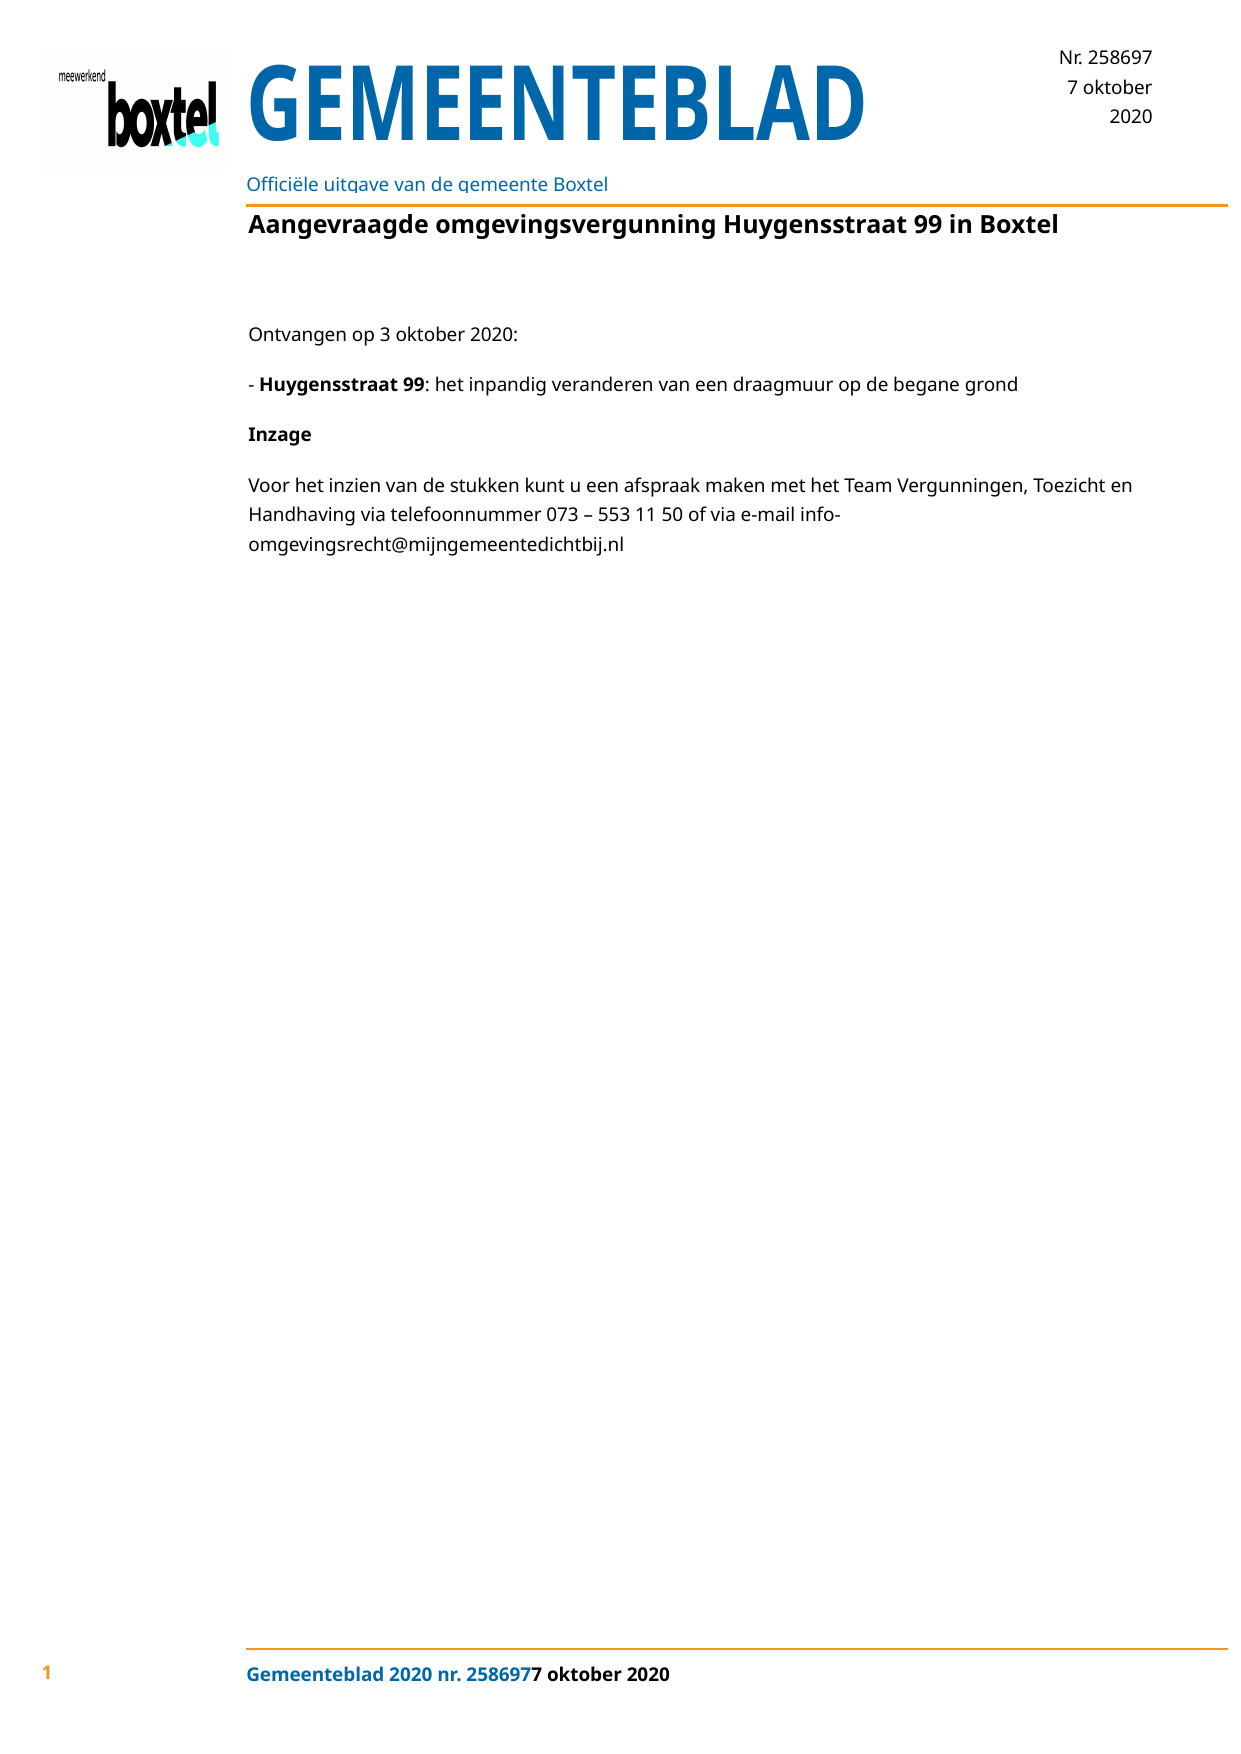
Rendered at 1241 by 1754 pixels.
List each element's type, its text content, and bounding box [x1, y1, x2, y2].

text Aangevraagde omgevingsvergunning Huygensstraat 99 in Boxtel [248, 207, 1152, 241]
text - Huygensstraat 99: het inpandig veranderen van een draagmuur op de begane grond [248, 371, 1152, 397]
picture [41, 47, 231, 172]
text Inzage [248, 422, 1152, 447]
text Voor het inzien van de stukken kunt u een afspraak maken met het Team Vergunningen, Toezicht en Handhaving via telefoonnummer 073 – 553 11 50 of via e-mail info-omgevingsrecht@mijngemeentedichtbij.nl [248, 472, 1152, 557]
text Ontvangen op 3 oktober 2020: [248, 321, 1152, 346]
